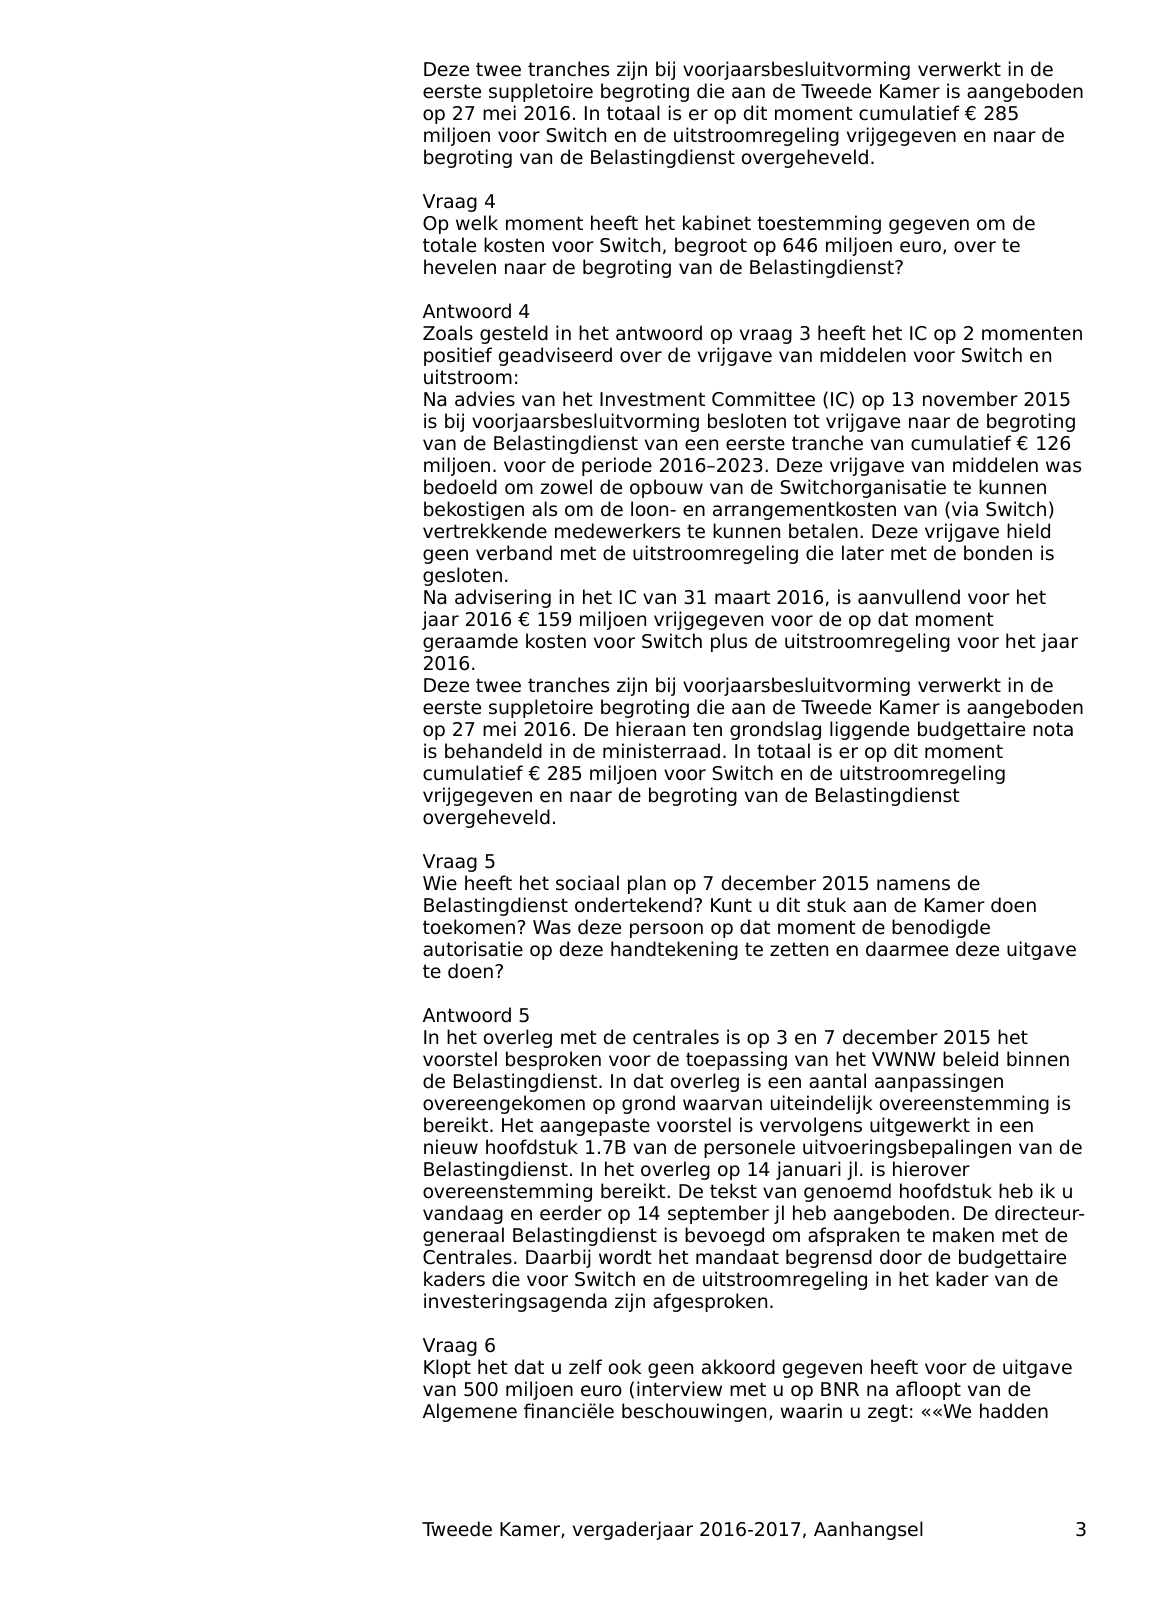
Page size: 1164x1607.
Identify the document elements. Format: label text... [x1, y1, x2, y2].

text Antwoord 4 [422, 301, 1087, 323]
text Wie heeft het sociaal plan op 7 december 2015 namens de Belastingdienst ondertekend? Kunt u dit stuk aan de Kamer doen toekomen? Was deze persoon op dat moment de benodigde autorisatie op deze handtekening te zetten en daarmee deze uitgave te doen? [422, 873, 1087, 983]
text Vraag 4 [422, 191, 1087, 213]
text Deze twee tranches zijn bij voorjaarsbesluitvorming verwerkt in de eerste suppletoire begroting die aan de Tweede Kamer is aangeboden op 27 mei 2016. In totaal is er op dit moment cumulatief € 285 miljoen voor Switch en de uitstroomregeling vrijgegeven en naar de begroting van de Belastingdienst overgeheveld. [422, 59, 1087, 169]
text Antwoord 5 [422, 1005, 1087, 1027]
text Deze twee tranches zijn bij voorjaarsbesluitvorming verwerkt in de eerste suppletoire begroting die aan de Tweede Kamer is aangeboden op 27 mei 2016. De hieraan ten grondslag liggende budgettaire nota is behandeld in de ministerraad. In totaal is er op dit moment cumulatief € 285 miljoen voor Switch en de uitstroomregeling vrijgegeven en naar de begroting van de Belastingdienst overgeheveld. [422, 675, 1087, 829]
text Vraag 6 [422, 1335, 1087, 1357]
text Op welk moment heeft het kabinet toestemming gegeven om de totale kosten voor Switch, begroot op 646 miljoen euro, over te hevelen naar de begroting van de Belastingdienst? [422, 213, 1087, 279]
text Vraag 5 [422, 851, 1087, 873]
text In het overleg met de centrales is op 3 en 7 december 2015 het voorstel besproken voor de toepassing van het VWNW beleid binnen de Belastingdienst. In dat overleg is een aantal aanpassingen overeengekomen op grond waarvan uiteindelijk overeenstemming is bereikt. Het aangepaste voorstel is vervolgens uitgewerkt in een nieuw hoofdstuk 1.7B van de personele uitvoeringsbepalingen van de Belastingdienst. In het overleg op 14 januari jl. is hierover overeenstemming bereikt. De tekst van genoemd hoofdstuk heb ik u vandaag en eerder op 14 september jl heb aangeboden. De directeur-generaal Belastingdienst is bevoegd om afspraken te maken met de Centrales. Daarbij wordt het mandaat begrensd door de budgettaire kaders die voor Switch en de uitstroomregeling in het kader van de investeringsagenda zijn afgesproken. [422, 1027, 1087, 1313]
text Klopt het dat u zelf ook geen akkoord gegeven heeft voor de uitgave van 500 miljoen euro (interview met u op BNR na afloopt van de Algemene financiële beschouwingen, waarin u zegt: ««We hadden [422, 1357, 1087, 1423]
text Na advies van het Investment Committee (IC) op 13 november 2015 is bij voorjaarsbesluitvorming besloten tot vrijgave naar de begroting van de Belastingdienst van een eerste tranche van cumulatief € 126 miljoen. voor de periode 2016–2023. Deze vrijgave van middelen was bedoeld om zowel de opbouw van de Switchorganisatie te kunnen bekostigen als om de loon- en arrangementkosten van (via Switch) vertrekkende medewerkers te kunnen betalen. Deze vrijgave hield geen verband met de uitstroomregeling die later met de bonden is gesloten. [422, 389, 1087, 587]
text Zoals gesteld in het antwoord op vraag 3 heeft het IC op 2 momenten positief geadviseerd over de vrijgave van middelen voor Switch en uitstroom: [422, 323, 1087, 389]
text Na advisering in het IC van 31 maart 2016, is aanvullend voor het jaar 2016 € 159 miljoen vrijgegeven voor de op dat moment geraamde kosten voor Switch plus de uitstroomregeling voor het jaar 2016. [422, 587, 1087, 675]
